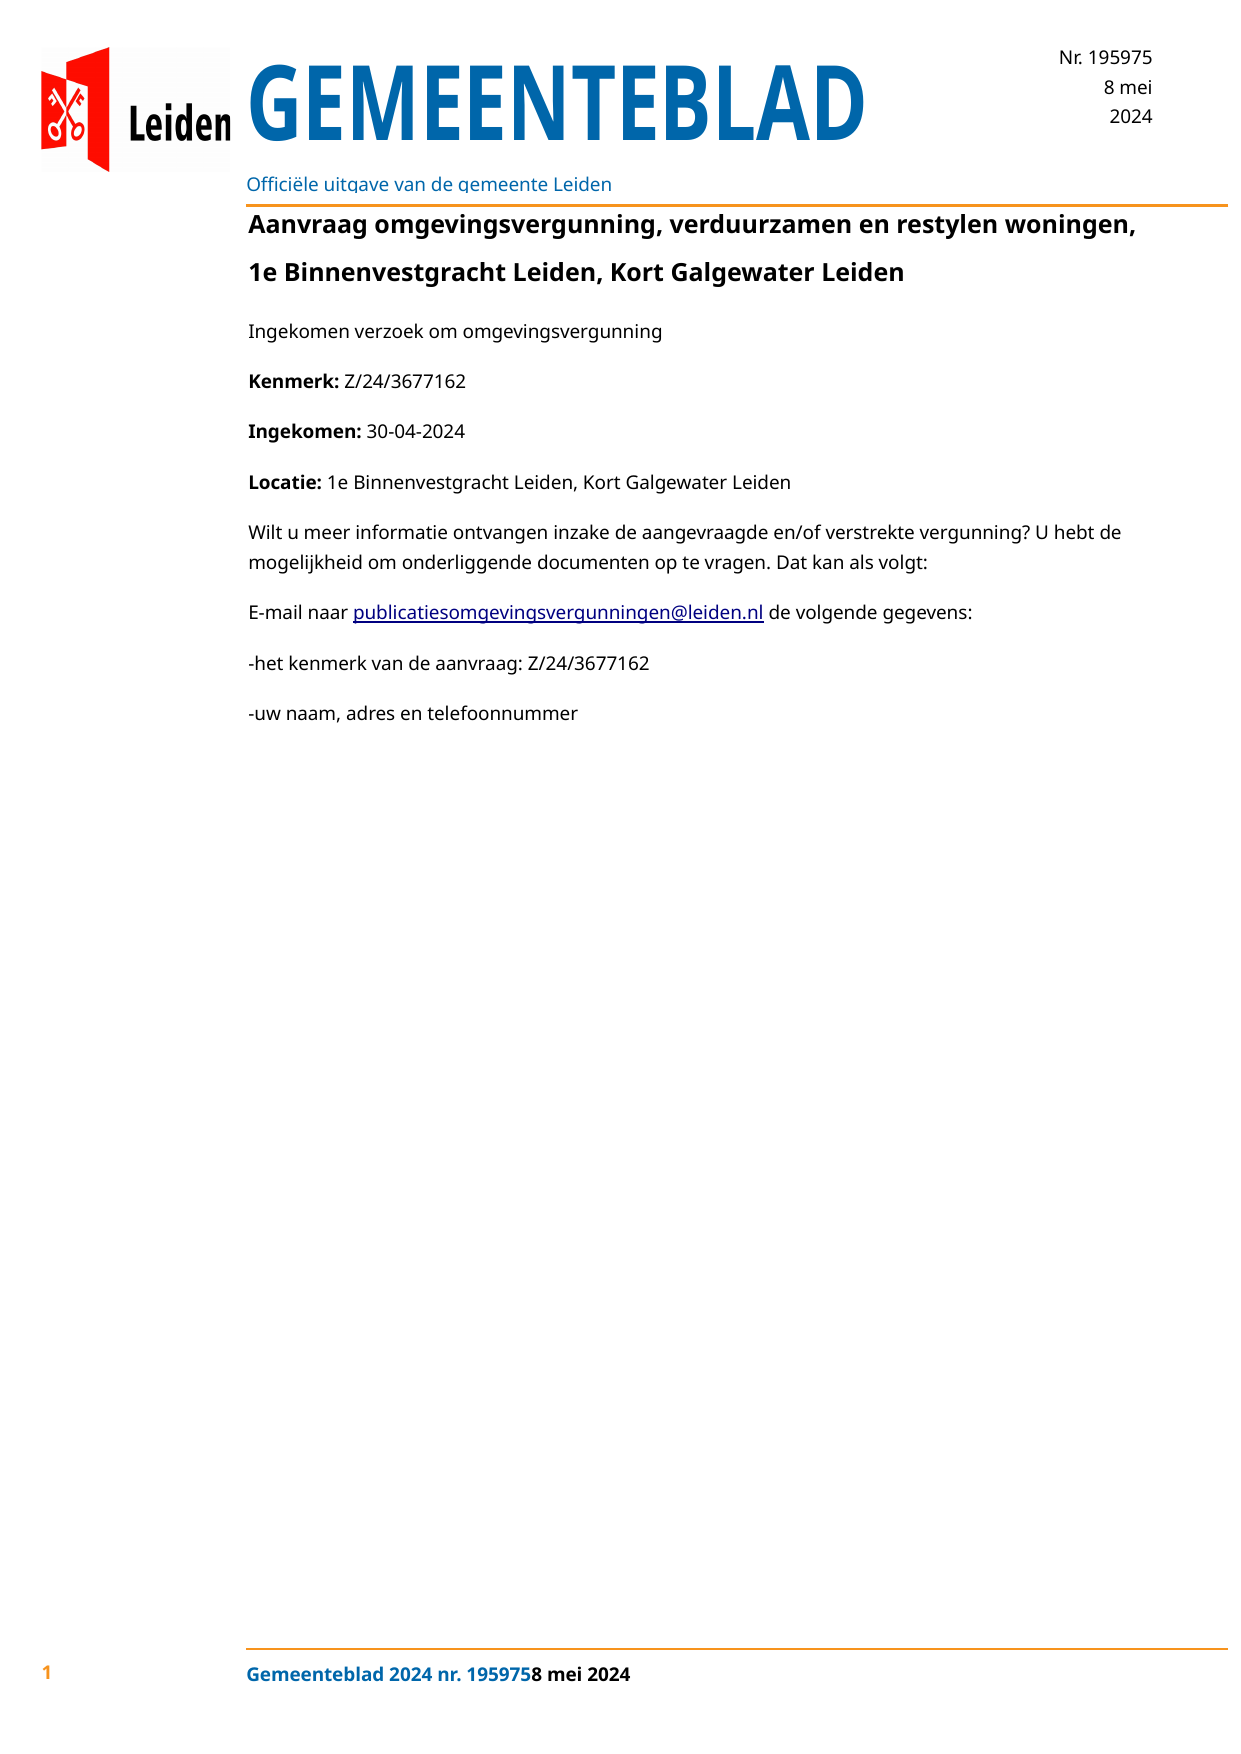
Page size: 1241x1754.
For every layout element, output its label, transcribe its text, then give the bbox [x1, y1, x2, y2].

text -het kenmerk van de aanvraag: Z/24/3677162 [248, 650, 1152, 676]
text Wilt u meer informatie ontvangen inzake de aangevraagde en/of verstrekte vergunning? U hebt de mogelijkheid om onderliggende documenten op te vragen. Dat kan als volgt: [248, 519, 1152, 575]
picture [41, 47, 231, 172]
text Aanvraag omgevingsvergunning, verduurzamen en restylen woningen, 1e Binnenvestgracht Leiden, Kort Galgewater Leiden [248, 207, 1152, 288]
text Ingekomen: 30-04-2024 [248, 419, 1152, 444]
text Kenmerk: Z/24/3677162 [248, 368, 1152, 394]
text -uw naam, adres en telefoonnummer [248, 700, 1152, 726]
text Locatie: 1e Binnenvestgracht Leiden, Kort Galgewater Leiden [248, 469, 1152, 495]
text Ingekomen verzoek om omgevingsvergunning [248, 318, 1152, 344]
text E-mail naar publicatiesomgevingsvergunningen@leiden.nl de volgende gegevens: [248, 599, 1152, 625]
